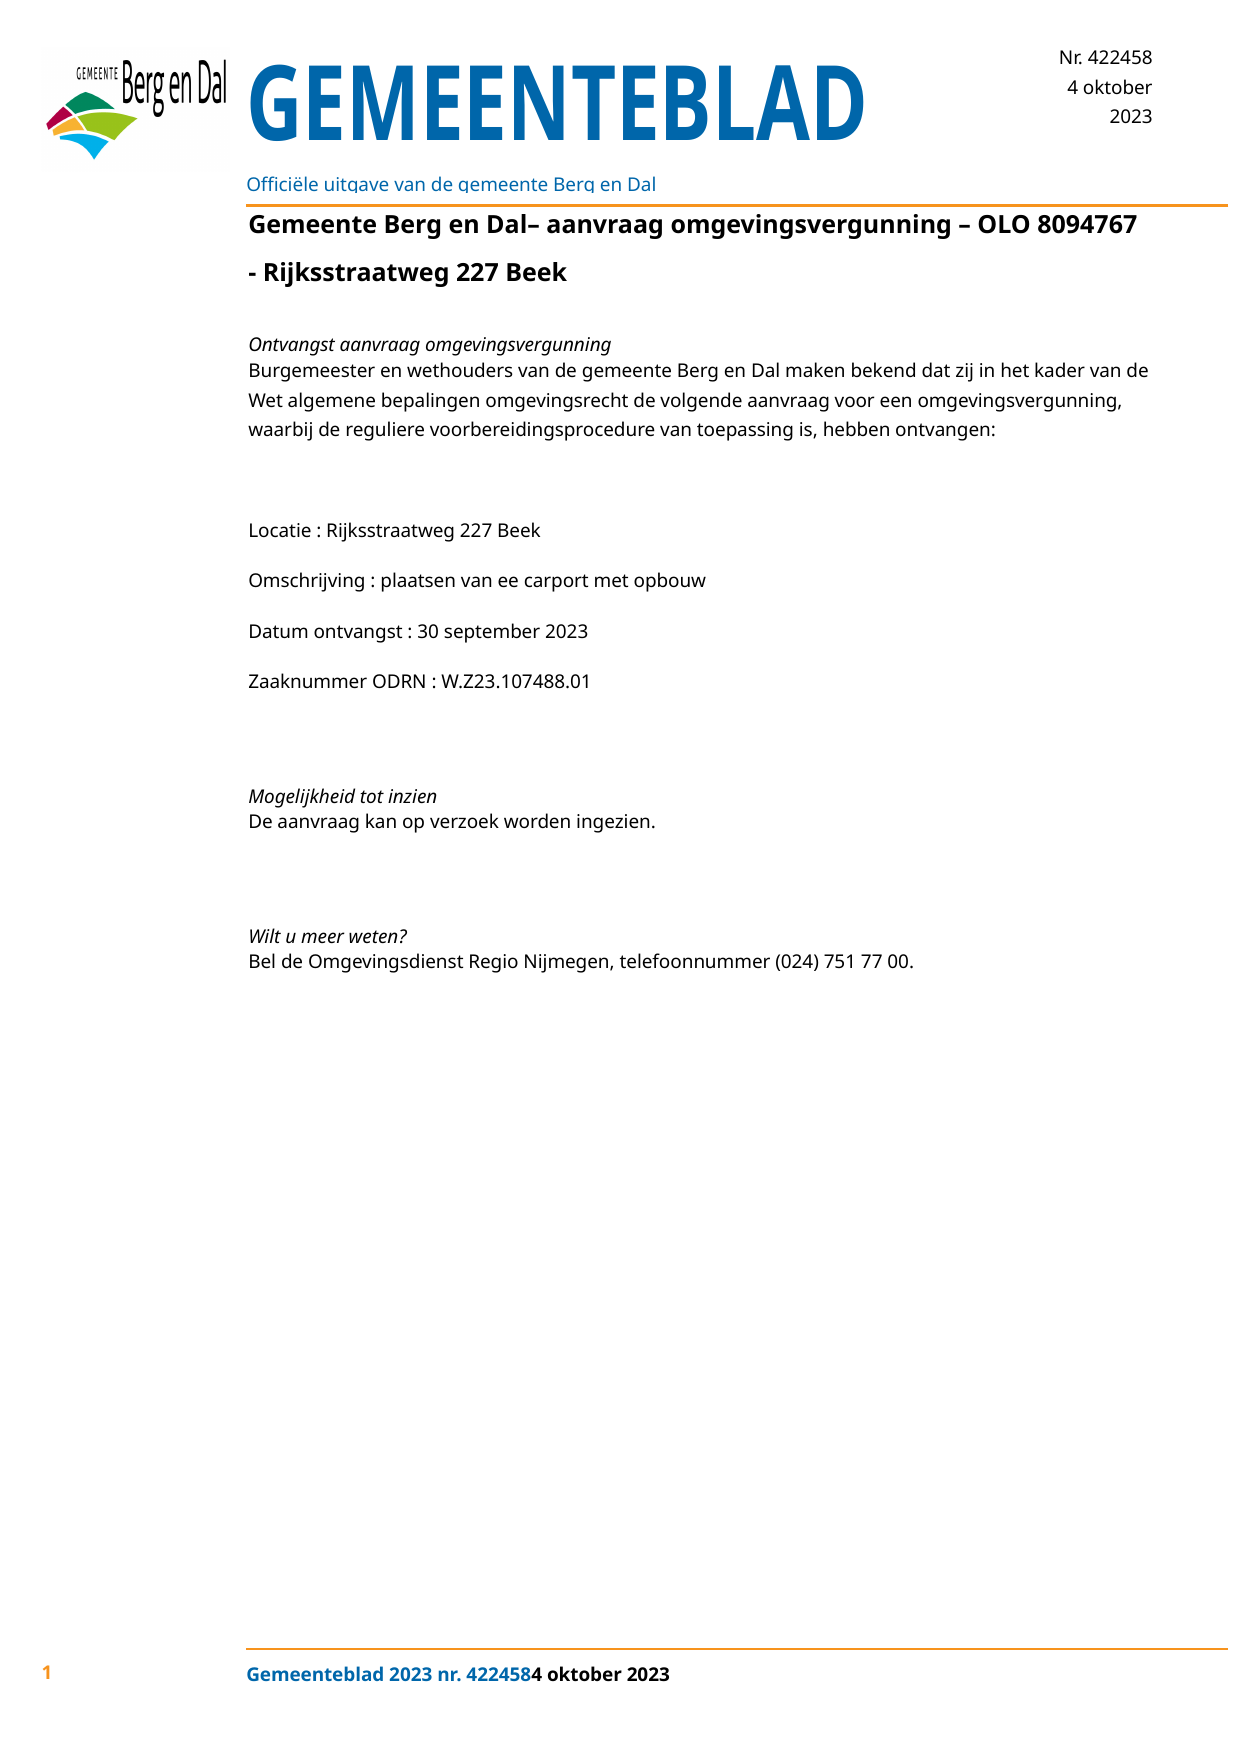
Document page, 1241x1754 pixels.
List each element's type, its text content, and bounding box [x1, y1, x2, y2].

text Burgemeester en wethouders van de gemeente Berg en Dal maken bekend dat zij in het kader van de Wet algemene bepalingen omgevingsrecht de volgende aanvraag voor een omgevingsvergunning, waarbij de reguliere voorbereidingsprocedure van toepassing is, hebben ontvangen: [248, 357, 1152, 442]
text Omschrijving : plaatsen van ee carport met opbouw [248, 568, 1152, 593]
picture [41, 47, 231, 172]
text Datum ontvangst : 30 september 2023 [248, 618, 1152, 644]
text Wilt u meer weten? [248, 923, 1152, 949]
text Locatie : Rijksstraatweg 227 Beek [248, 517, 1152, 543]
text Bel de Omgevingsdienst Regio Nijmegen, telefoonnummer (024) 751 77 00. [248, 949, 1152, 974]
text De aanvraag kan op verzoek worden ingezien. [248, 808, 1152, 834]
text Mogelijkheid tot inzien [248, 783, 1152, 808]
text Gemeente Berg en Dal– aanvraag omgevingsvergunning – OLO 8094767 - Rijksstraatweg 227 Beek [248, 207, 1152, 288]
text Ontvangst aanvraag omgevingsvergunning [248, 331, 1152, 357]
text Zaaknummer ODRN : W.Z23.107488.01 [248, 668, 1152, 694]
